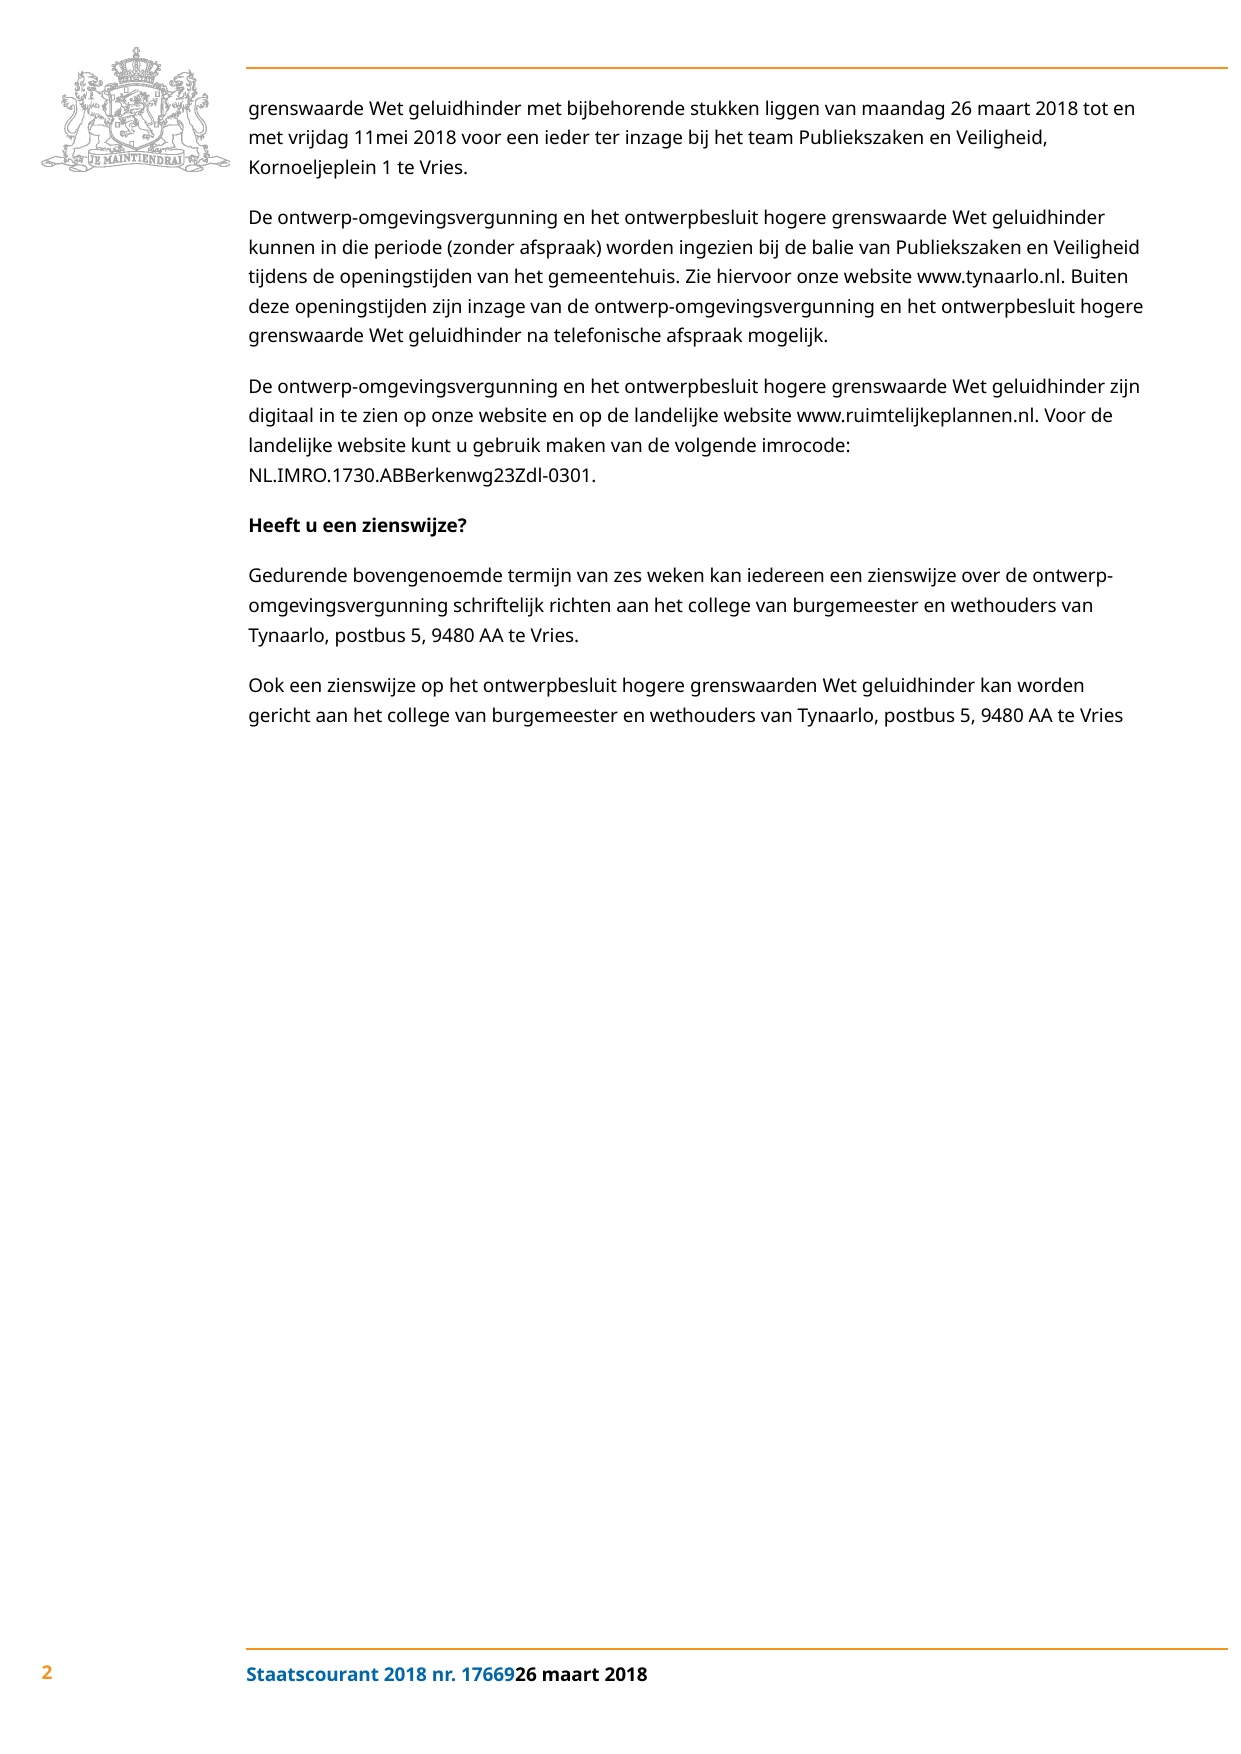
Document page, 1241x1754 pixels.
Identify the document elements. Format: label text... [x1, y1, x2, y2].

text De ontwerp-omgevingsvergunning en het ontwerpbesluit hogere grenswaarde Wet geluidhinder zijn digitaal in te zien op onze website en op de landelijke website www.ruimtelijkeplannen.nl. Voor de landelijke website kunt u gebruik maken van de volgende imrocode: NL.IMRO.1730.ABBerkenwg23Zdl-0301. [248, 373, 1152, 488]
picture [41, 47, 231, 172]
text Gedurende bovengenoemde termijn van zes weken kan iedereen een zienswijze over de ontwerp-omgevingsvergunning schriftelijk richten aan het college van burgemeester en wethouders van Tynaarlo, postbus 5, 9480 AA te Vries. [248, 563, 1152, 648]
text Heeft u een zienswijze? [248, 512, 1152, 538]
text Ook een zienswijze op het ontwerpbesluit hogere grenswaarden Wet geluidhinder kan worden gericht aan het college van burgemeester en wethouders van Tynaarlo, postbus 5, 9480 AA te Vries [248, 672, 1152, 728]
text De ontwerp-omgevingsvergunning en het ontwerpbesluit hogere grenswaarde Wet geluidhinder kunnen in die periode (zonder afspraak) worden ingezien bij de balie van Publiekszaken en Veiligheid tijdens de openingstijden van het gemeentehuis. Zie hiervoor onze website www.tynaarlo.nl. Buiten deze openingstijden zijn inzage van de ontwerp-omgevingsvergunning en het ontwerpbesluit hogere grenswaarde Wet geluidhinder na telefonische afspraak mogelijk. [248, 204, 1152, 348]
text grenswaarde Wet geluidhinder met bijbehorende stukken liggen van maandag 26 maart 2018 tot en met vrijdag 11mei 2018 voor een ieder ter inzage bij het team Publiekszaken en Veiligheid, Kornoeljeplein 1 te Vries. [248, 95, 1152, 180]
